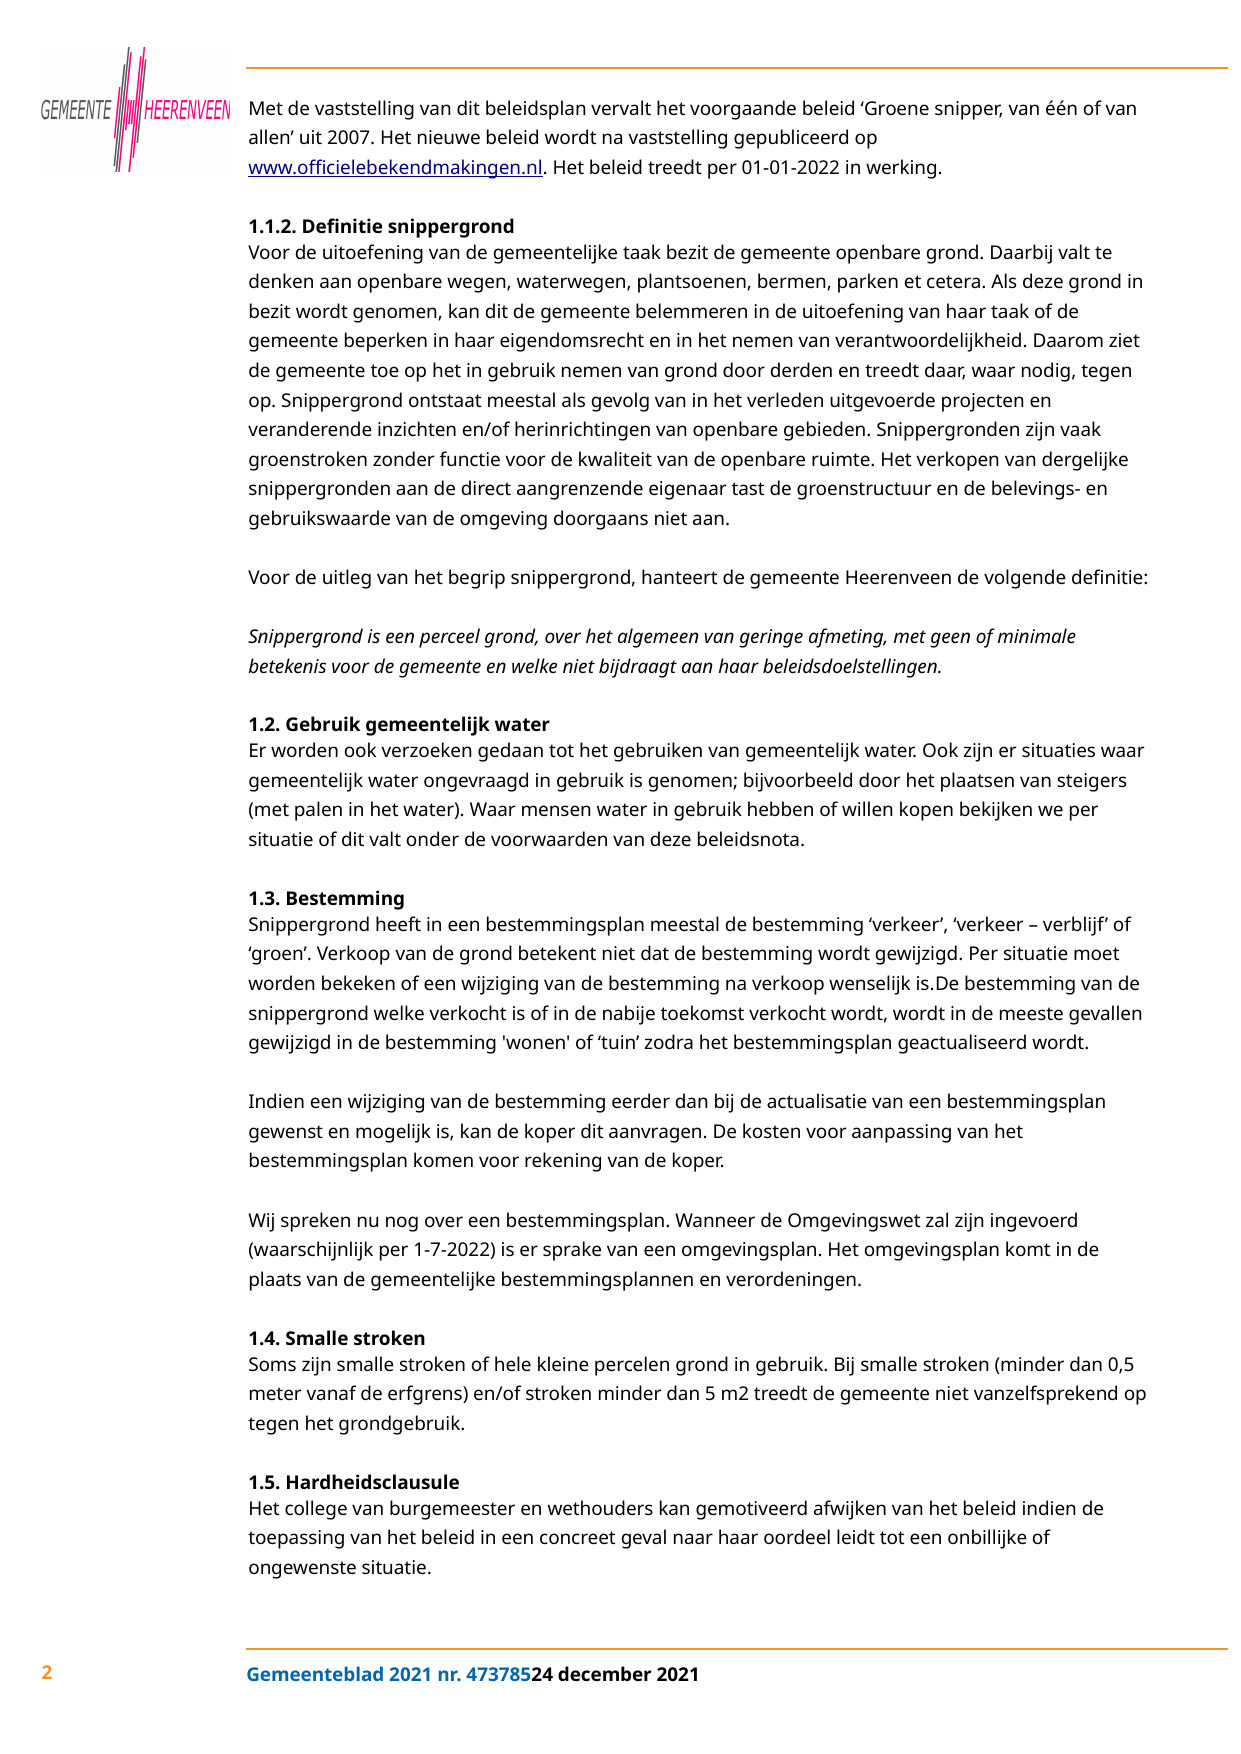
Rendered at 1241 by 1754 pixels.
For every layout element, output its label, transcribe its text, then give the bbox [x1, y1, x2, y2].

text 1.3. Bestemming [248, 885, 1152, 911]
picture [41, 47, 231, 172]
text 1.4. Smalle stroken [248, 1325, 1152, 1351]
text Het college van burgemeester en wethouders kan gemotiveerd afwijken van het beleid indien de toepassing van het beleid in een concreet geval naar haar oordeel leidt tot een onbillijke of ongewenste situatie. [248, 1495, 1152, 1580]
text 1.1.2. Definitie snippergrond [248, 213, 1152, 239]
text Snippergrond heeft in een bestemmingsplan meestal de bestemming ‘verkeer’, ‘verkeer – verblijf’ of ‘groen’. Verkoop van de grond betekent niet dat de bestemming wordt gewijzigd. Per situatie moet worden bekeken of een wijziging van de bestemming na verkoop wenselijk is.De bestemming van de snippergrond welke verkocht is of in de nabije toekomst verkocht wordt, wordt in de meeste gevallen gewijzigd in de bestemming 'wonen' of ‘tuin’ zodra het bestemmingsplan geactualiseerd wordt. [248, 911, 1152, 1055]
table_header Snippergrond is een perceel grond, over het algemeen van geringe afmeting, met geen of minimale betekenis voor de gemeente en welke niet bijdraagt aan haar beleidsdoelstellingen. [248, 624, 1152, 679]
text Voor de uitleg van het begrip snippergrond, hanteert de gemeente Heerenveen de volgende definitie: [248, 564, 1152, 590]
text Met de vaststelling van dit beleidsplan vervalt het voorgaande beleid ‘Groene snipper, van één of van allen’ uit 2007. Het nieuwe beleid wordt na vaststelling gepubliceerd op www.officielebekendmakingen.nl. Het beleid treedt per 01-01-2022 in werking. [248, 95, 1152, 180]
text Voor de uitoefening van de gemeentelijke taak bezit de gemeente openbare grond. Daarbij valt te denken aan openbare wegen, waterwegen, plantsoenen, bermen, parken et cetera. Als deze grond in bezit wordt genomen, kan dit de gemeente belemmeren in de uitoefening van haar taak of de gemeente beperken in haar eigendomsrecht en in het nemen van verantwoordelijkheid. Daarom ziet de gemeente toe op het in gebruik nemen van grond door derden en treedt daar, waar nodig, tegen op. Snippergrond ontstaat meestal als gevolg van in het verleden uitgevoerde projecten en veranderende inzichten en/of herinrichtingen van openbare gebieden. Snippergronden zijn vaak groenstroken zonder functie voor de kwaliteit van de openbare ruimte. Het verkopen van dergelijke snippergronden aan de direct aangrenzende eigenaar tast de groenstructuur en de belevings- en gebruikswaarde van de omgeving doorgaans niet aan. [248, 239, 1152, 531]
text Soms zijn smalle stroken of hele kleine percelen grond in gebruik. Bij smalle stroken (minder dan 0,5 meter vanaf de erfgrens) en/of stroken minder dan 5 m2 treedt de gemeente niet vanzelfsprekend op tegen het grondgebruik. [248, 1351, 1152, 1436]
text Er worden ook verzoeken gedaan tot het gebruiken van gemeentelijk water. Ook zijn er situaties waar gemeentelijk water ongevraagd in gebruik is genomen; bijvoorbeeld door het plaatsen van steigers (met palen in het water). Waar mensen water in gebruik hebben of willen kopen bekijken we per situatie of dit valt onder de voorwaarden van deze beleidsnota. [248, 737, 1152, 852]
text 1.2. Gebruik gemeentelijk water [248, 712, 1152, 737]
text 1.5. Hardheidsclausule [248, 1469, 1152, 1495]
text Indien een wijziging van de bestemming eerder dan bij de actualisatie van een bestemmingsplan gewenst en mogelijk is, kan de koper dit aanvragen. De kosten voor aanpassing van het bestemmingsplan komen voor rekening van de koper. [248, 1088, 1152, 1173]
text Wij spreken nu nog over een bestemmingsplan. Wanneer de Omgevingswet zal zijn ingevoerd (waarschijnlijk per 1-7-2022) is er sprake van een omgevingsplan. Het omgevingsplan komt in de plaats van de gemeentelijke bestemmingsplannen en verordeningen. [248, 1207, 1152, 1292]
